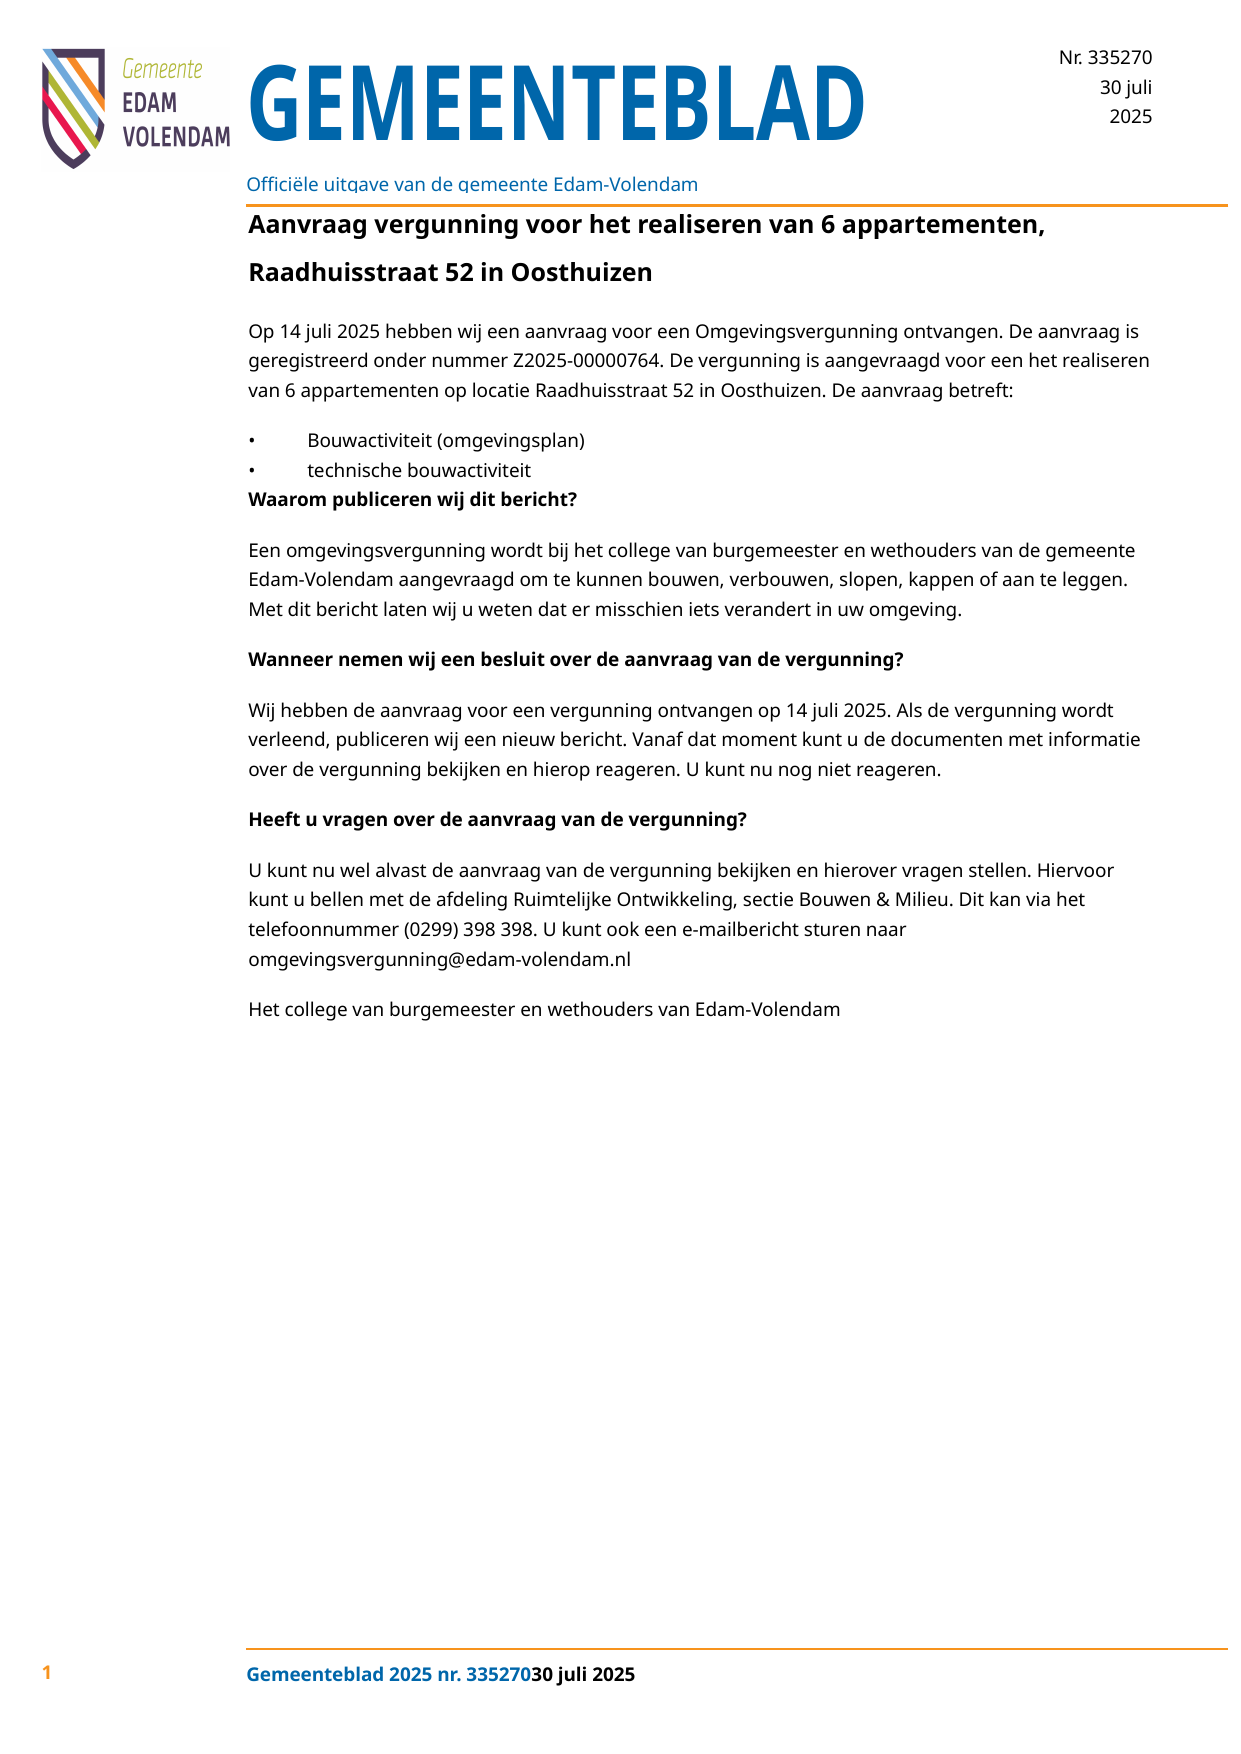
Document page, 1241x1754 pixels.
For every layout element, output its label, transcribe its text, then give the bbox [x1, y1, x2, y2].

list technische bouwactiviteit [248, 457, 1152, 483]
text Wanneer nemen wij een besluit over de aanvraag van de vergunning? [248, 647, 1152, 672]
text Een omgevingsvergunning wordt bij het college van burgemeester en wethouders van de gemeente Edam-Volendam aangevraagd om te kunnen bouwen, verbouwen, slopen, kappen of aan te leggen. Met dit bericht laten wij u weten dat er misschien iets verandert in uw omgeving. [248, 537, 1152, 622]
text U kunt nu wel alvast de aanvraag van de vergunning bekijken en hierover vragen stellen. Hiervoor kunt u bellen met de afdeling Ruimtelijke Ontwikkeling, sectie Bouwen & Milieu. Dit kan via het telefoonnummer (0299) 398 398. U kunt ook een e-mailbericht sturen naar omgevingsvergunning@edam-volendam.nl [248, 857, 1152, 972]
list Bouwactiviteit (omgevingsplan) [248, 427, 1152, 453]
text Aanvraag vergunning voor het realiseren van 6 appartementen, Raadhuisstraat 52 in Oosthuizen [248, 207, 1152, 288]
text Heeft u vragen over de aanvraag van de vergunning? [248, 807, 1152, 832]
text Op 14 juli 2025 hebben wij een aanvraag voor een Omgevingsvergunning ontvangen. De aanvraag is geregistreerd onder nummer Z2025-00000764. De vergunning is aangevraagd voor een het realiseren van 6 appartementen op locatie Raadhuisstraat 52 in Oosthuizen. De aanvraag betreft: [248, 318, 1152, 403]
text Het college van burgemeester en wethouders van Edam-Volendam [248, 996, 1152, 1022]
text Wij hebben de aanvraag voor een vergunning ontvangen op 14 juli 2025. Als de vergunning wordt verleend, publiceren wij een nieuw bericht. Vanaf dat moment kunt u de documenten met informatie over de vergunning bekijken en hierop reageren. U kunt nu nog niet reageren. [248, 697, 1152, 782]
text Waarom publiceren wij dit bericht? [248, 487, 1152, 512]
picture [41, 47, 231, 172]
